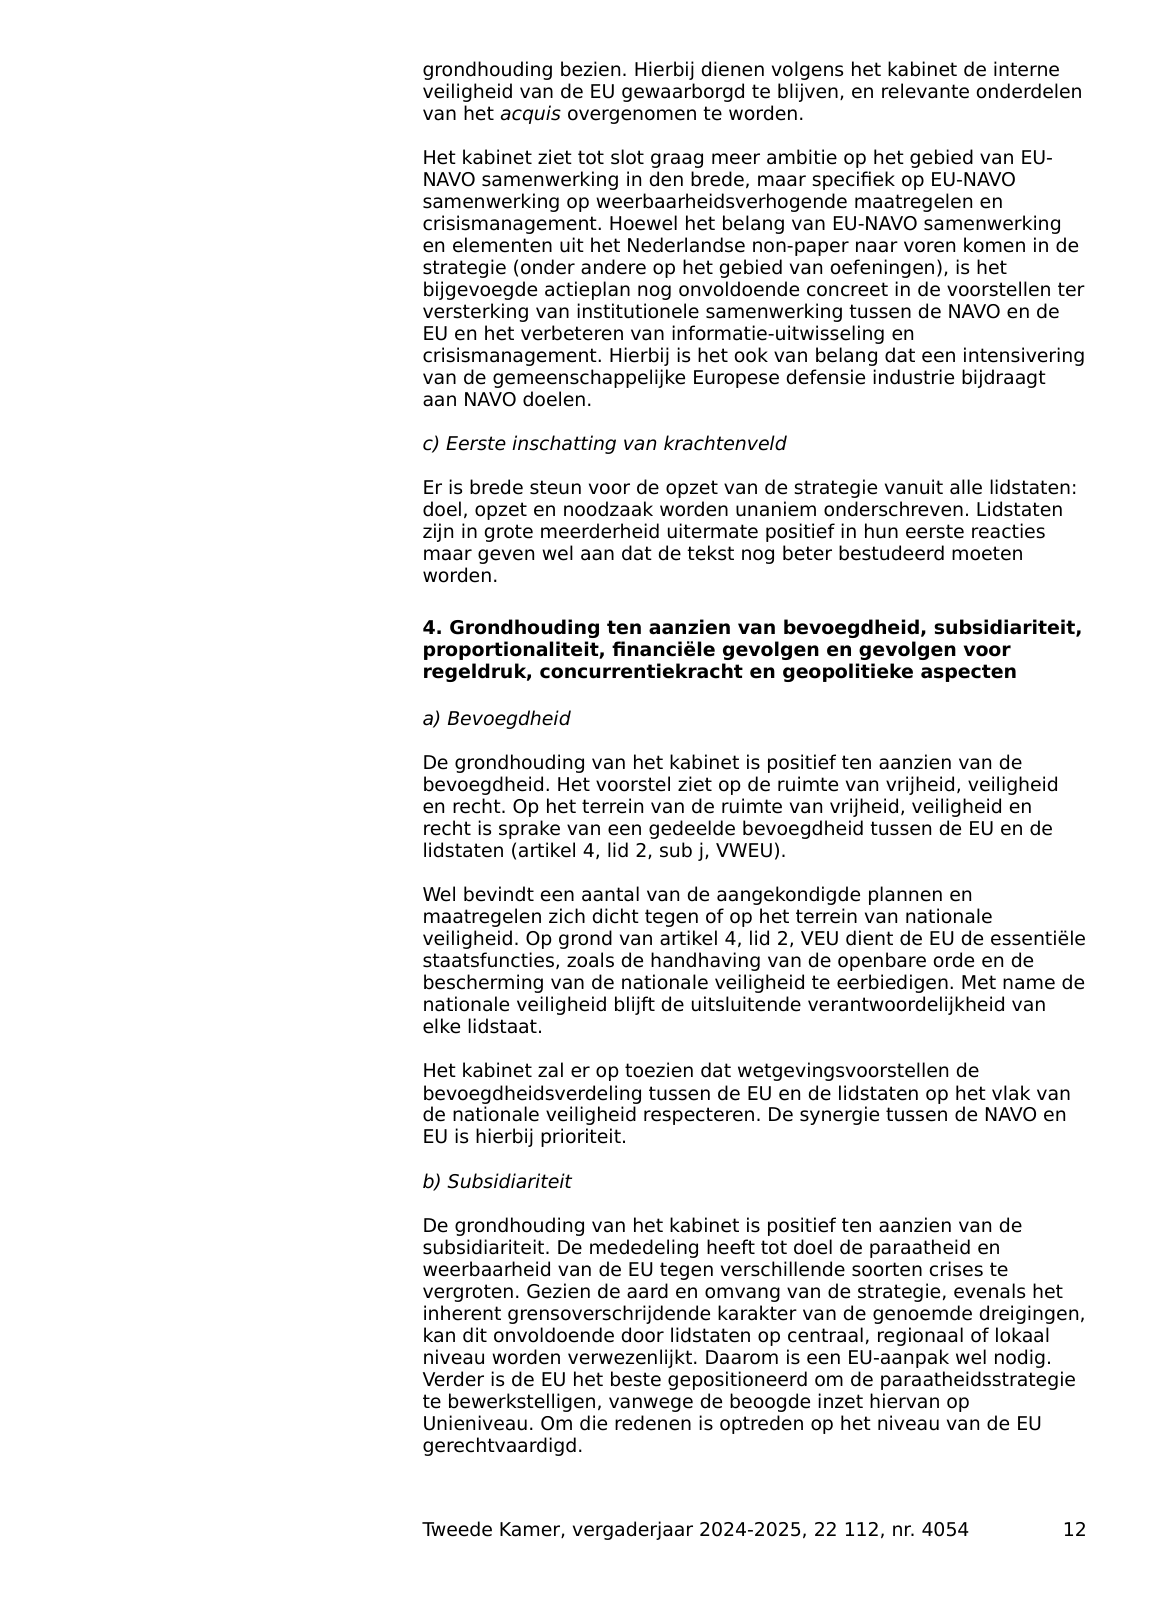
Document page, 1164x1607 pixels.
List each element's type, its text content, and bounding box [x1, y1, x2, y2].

text grondhouding bezien. Hierbij dienen volgens het kabinet de interne veiligheid van de EU gewaarborgd te blijven, en relevante onderdelen van het acquis overgenomen te worden. [422, 59, 1087, 125]
text Er is brede steun voor de opzet van de strategie vanuit alle lidstaten: doel, opzet en noodzaak worden unaniem onderschreven. Lidstaten zijn in grote meerderheid uitermate positief in hun eerste reacties maar geven wel aan dat de tekst nog beter bestudeerd moeten worden. [422, 477, 1087, 587]
subtitle b) Subsidiariteit [422, 1171, 1087, 1192]
subtitle a) Bevoegdheid [422, 708, 1087, 730]
text De grondhouding van het kabinet is positief ten aanzien van de bevoegdheid. Het voorstel ziet op de ruimte van vrijheid, veiligheid en recht. Op het terrein van de ruimte van vrijheid, veiligheid en recht is sprake van een gedeelde bevoegdheid tussen de EU en de lidstaten (artikel 4, lid 2, sub j, VWEU). [422, 752, 1087, 862]
text Het kabinet zal er op toezien dat wetgevingsvoorstellen de bevoegdheidsverdeling tussen de EU en de lidstaten op het vlak van de nationale veiligheid respecteren. De synergie tussen de NAVO en EU is hierbij prioriteit. [422, 1060, 1087, 1148]
text Het kabinet ziet tot slot graag meer ambitie op het gebied van EU-NAVO samenwerking in den brede, maar specifiek op EU-NAVO samenwerking op weerbaarheidsverhogende maatregelen en crisismanagement. Hoewel het belang van EU-NAVO samenwerking en elementen uit het Nederlandse non-paper naar voren komen in de strategie (onder andere op het gebied van oefeningen), is het bijgevoegde actieplan nog onvoldoende concreet in de voorstellen ter versterking van institutionele samenwerking tussen de NAVO en de EU en het verbeteren van informatie-uitwisseling en crisismanagement. Hierbij is het ook van belang dat een intensivering van de gemeenschappelijke Europese defensie industrie bijdraagt aan NAVO doelen. [422, 147, 1087, 411]
text Wel bevindt een aantal van de aangekondigde plannen en maatregelen zich dicht tegen of op het terrein van nationale veiligheid. Op grond van artikel 4, lid 2, VEU dient de EU de essentiële staatsfuncties, zoals de handhaving van de openbare orde en de bescherming van de nationale veiligheid te eerbiedigen. Met name de nationale veiligheid blijft de uitsluitende verantwoordelijkheid van elke lidstaat. [422, 884, 1087, 1038]
subtitle 4. Grondhouding ten aanzien van bevoegdheid, subsidiariteit, proportionaliteit, financiële gevolgen en gevolgen voor regeldruk, concurrentiekracht en geopolitieke aspecten [422, 617, 1087, 683]
subtitle c) Eerste inschatting van krachtenveld [422, 433, 1087, 455]
text De grondhouding van het kabinet is positief ten aanzien van de subsidiariteit. De mededeling heeft tot doel de paraatheid en weerbaarheid van de EU tegen verschillende soorten crises te vergroten. Gezien de aard en omvang van de strategie, evenals het inherent grensoverschrijdende karakter van de genoemde dreigingen, kan dit onvoldoende door lidstaten op centraal, regionaal of lokaal niveau worden verwezenlijkt. Daarom is een EU-aanpak wel nodig. Verder is de EU het beste gepositioneerd om de paraatheidsstrategie te bewerkstelligen, vanwege de beoogde inzet hiervan op Unieniveau. Om die redenen is optreden op het niveau van de EU gerechtvaardigd. [422, 1215, 1087, 1456]
